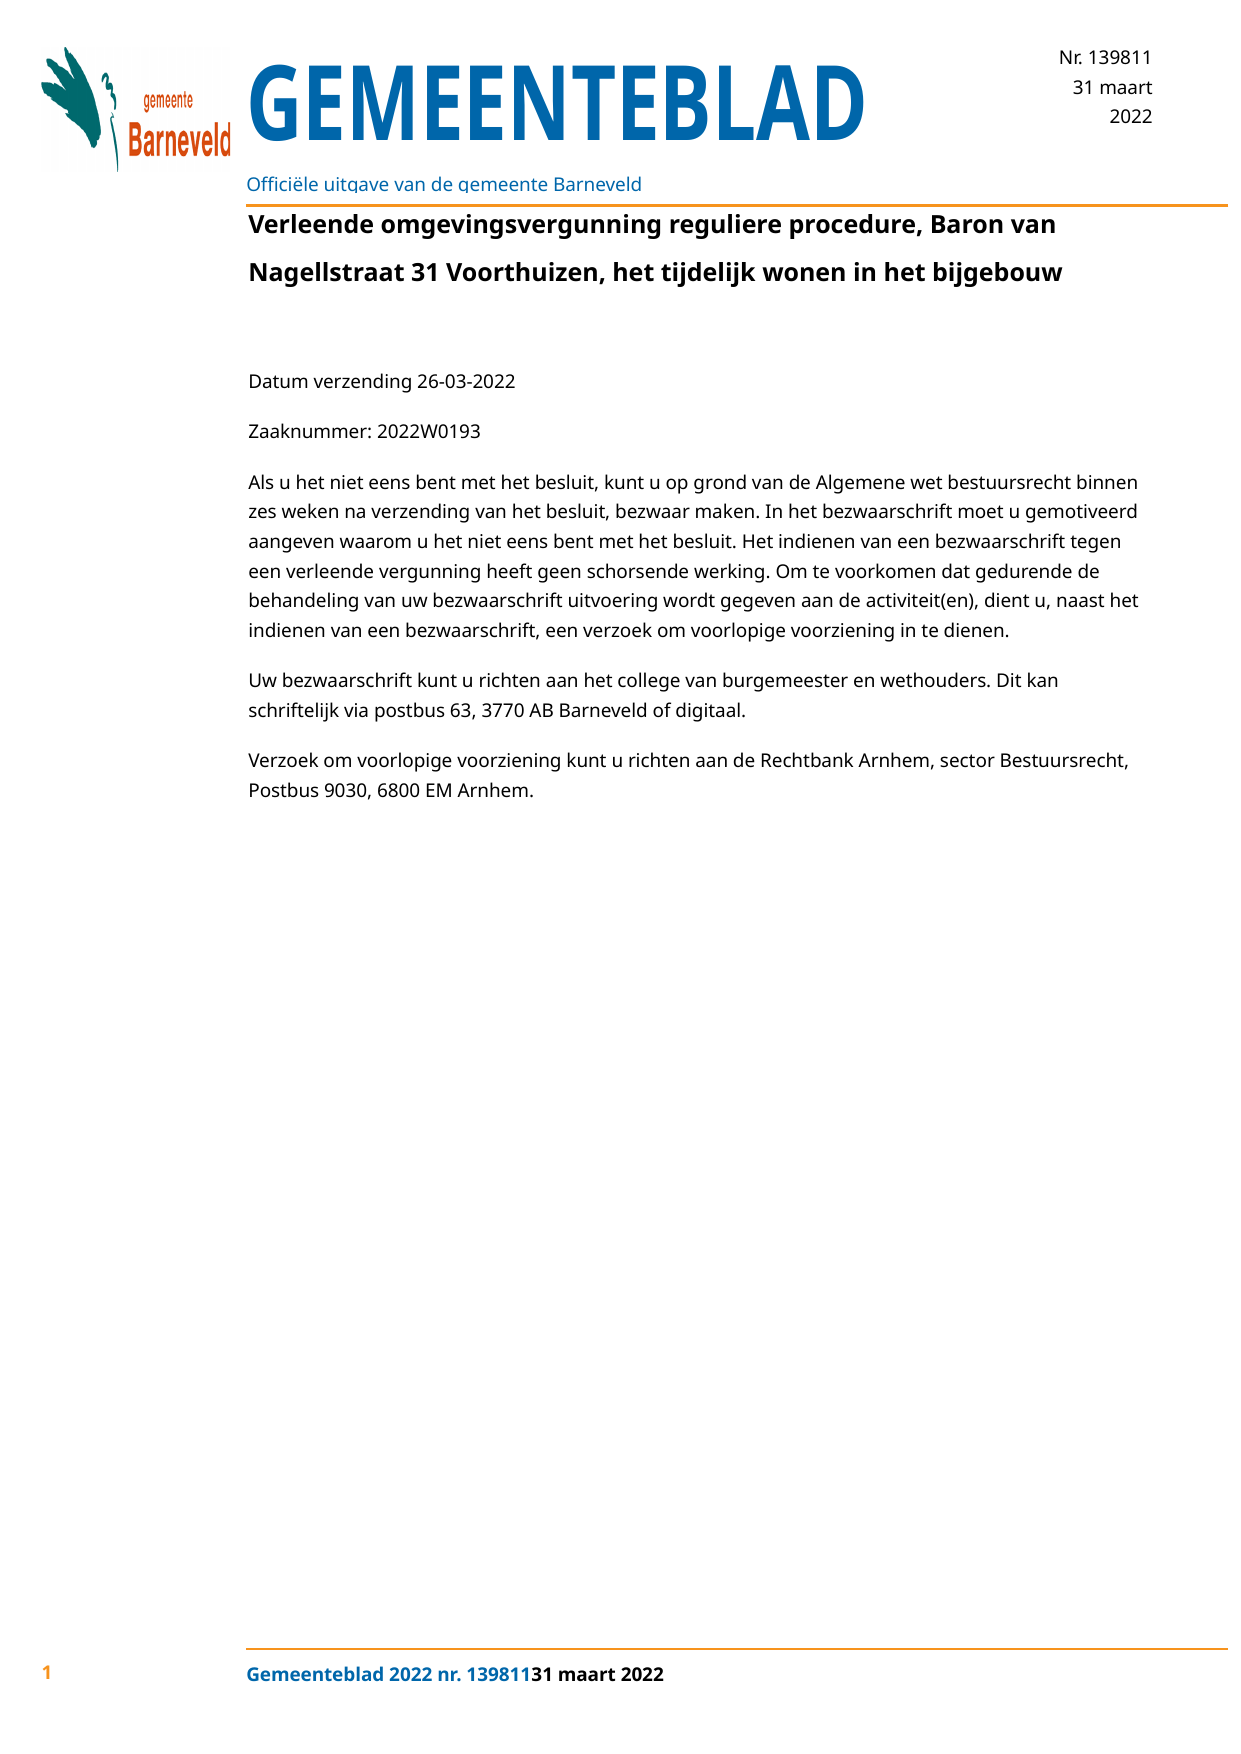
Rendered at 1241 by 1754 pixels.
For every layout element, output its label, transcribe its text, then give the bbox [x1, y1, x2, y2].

text Verleende omgevingsvergunning reguliere procedure, Baron van Nagellstraat 31 Voorthuizen, het tijdelijk wonen in het bijgebouw [248, 207, 1152, 288]
text Datum verzending 26-03-2022 [248, 368, 1152, 394]
text Uw bezwaarschrift kunt u richten aan het college van burgemeester en wethouders. Dit kan schriftelijk via postbus 63, 3770 AB Barneveld of digitaal. [248, 667, 1152, 723]
text Zaaknummer: 2022W0193 [248, 419, 1152, 444]
text Verzoek om voorlopige voorziening kunt u richten aan de Rechtbank Arnhem, sector Bestuursrecht, Postbus 9030, 6800 EM Arnhem. [248, 747, 1152, 803]
picture [41, 47, 231, 172]
text Als u het niet eens bent met het besluit, kunt u op grond van de Algemene wet bestuursrecht binnen zes weken na verzending van het besluit, bezwaar maken. In het bezwaarschrift moet u gemotiveerd aangeven waarom u het niet eens bent met het besluit. Het indienen van een bezwaarschrift tegen een verleende vergunning heeft geen schorsende werking. Om te voorkomen dat gedurende de behandeling van uw bezwaarschrift uitvoering wordt gegeven aan de activiteit(en), dient u, naast het indienen van een bezwaarschrift, een verzoek om voorlopige voorziening in te dienen. [248, 469, 1152, 643]
